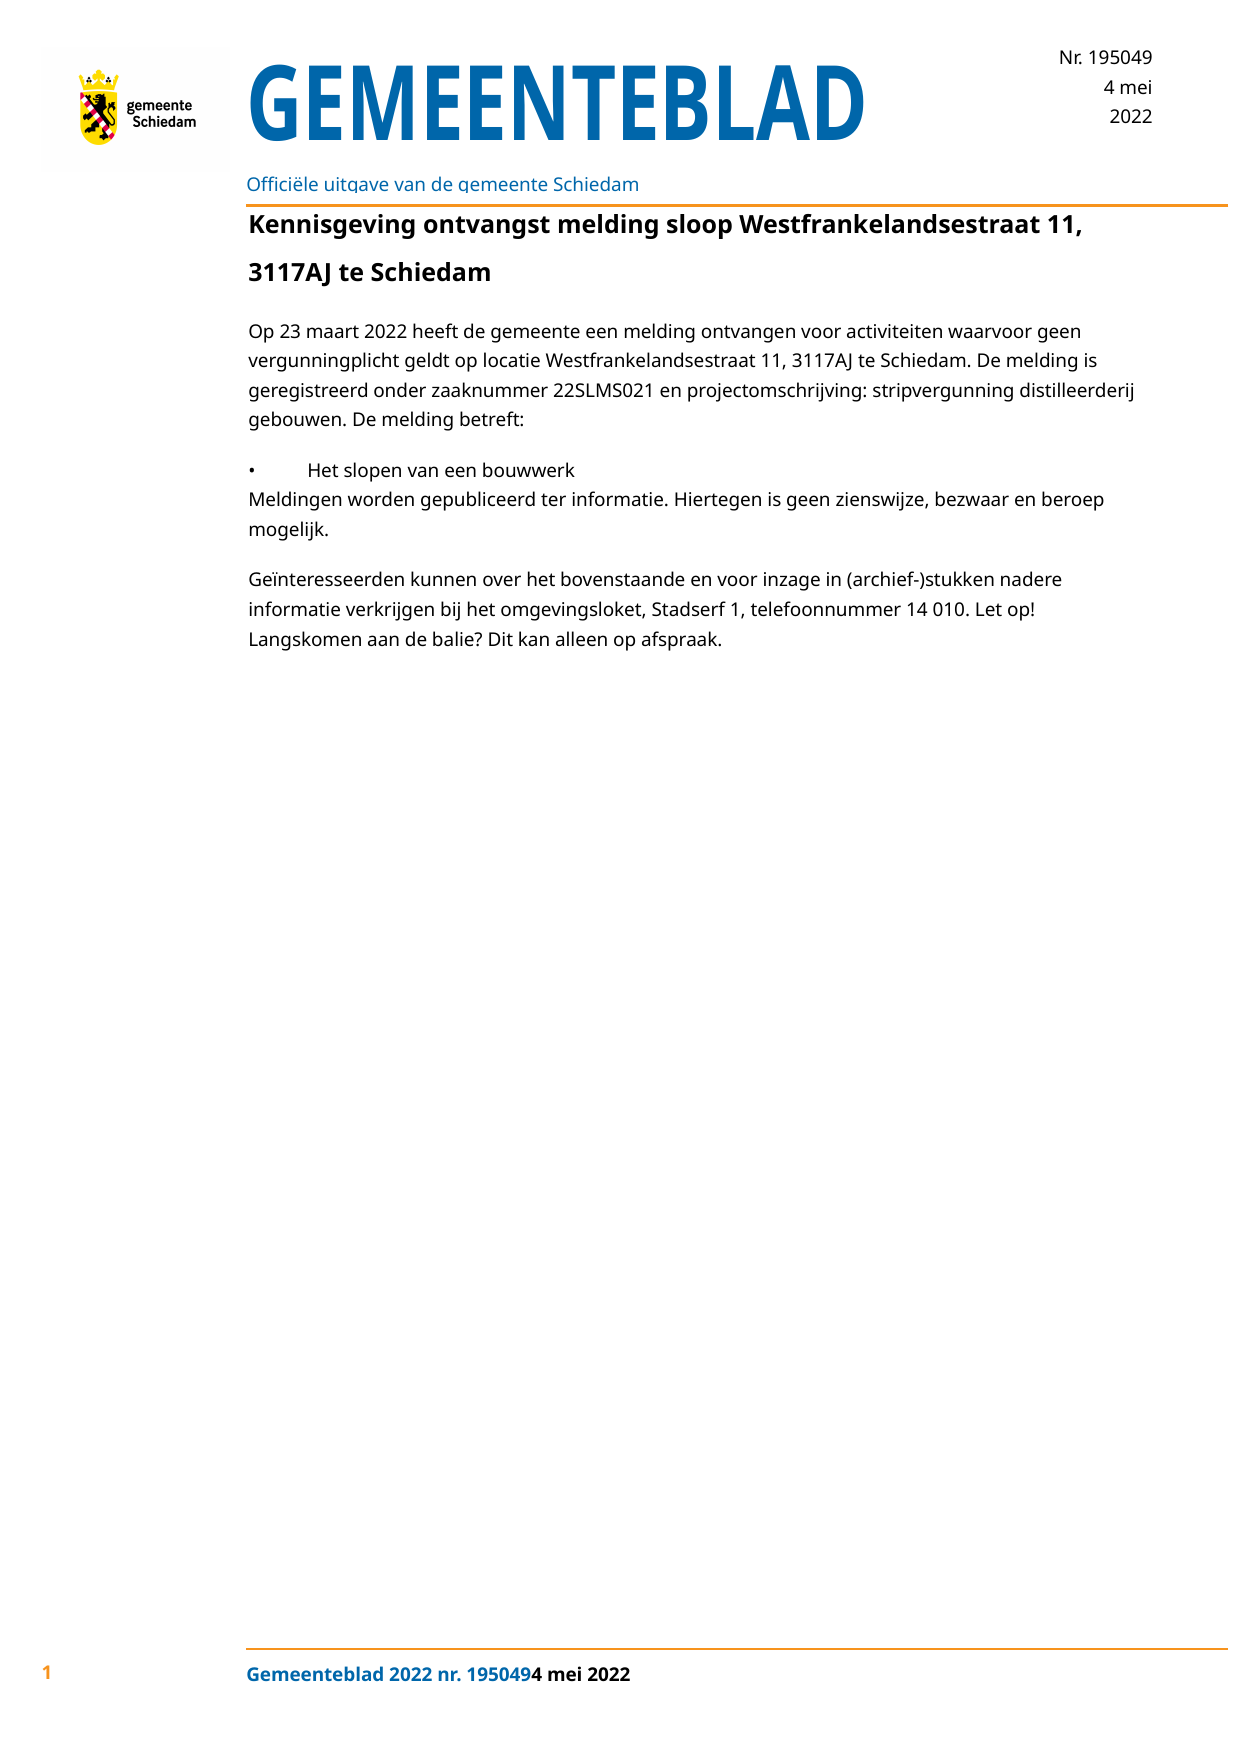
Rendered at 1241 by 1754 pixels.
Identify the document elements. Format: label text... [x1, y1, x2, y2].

picture [41, 47, 231, 172]
text Geïnteresseerden kunnen over het bovenstaande en voor inzage in (archief-)stukken nadere informatie verkrijgen bij het omgevingsloket, Stadserf 1, telefoonnummer 14 010. Let op! Langskomen aan de balie? Dit kan alleen op afspraak. [248, 567, 1152, 652]
text Meldingen worden gepubliceerd ter informatie. Hiertegen is geen zienswijze, bezwaar en beroep mogelijk. [248, 487, 1152, 542]
text Kennisgeving ontvangst melding sloop Westfrankelandsestraat 11, 3117AJ te Schiedam [248, 207, 1152, 288]
text Op 23 maart 2022 heeft de gemeente een melding ontvangen voor activiteiten waarvoor geen vergunningplicht geldt op locatie Westfrankelandsestraat 11, 3117AJ te Schiedam. De melding is geregistreerd onder zaaknummer 22SLMS021 en projectomschrijving: stripvergunning distilleerderij gebouwen. De melding betreft: [248, 318, 1152, 432]
list Het slopen van een bouwwerk [248, 457, 1152, 483]
